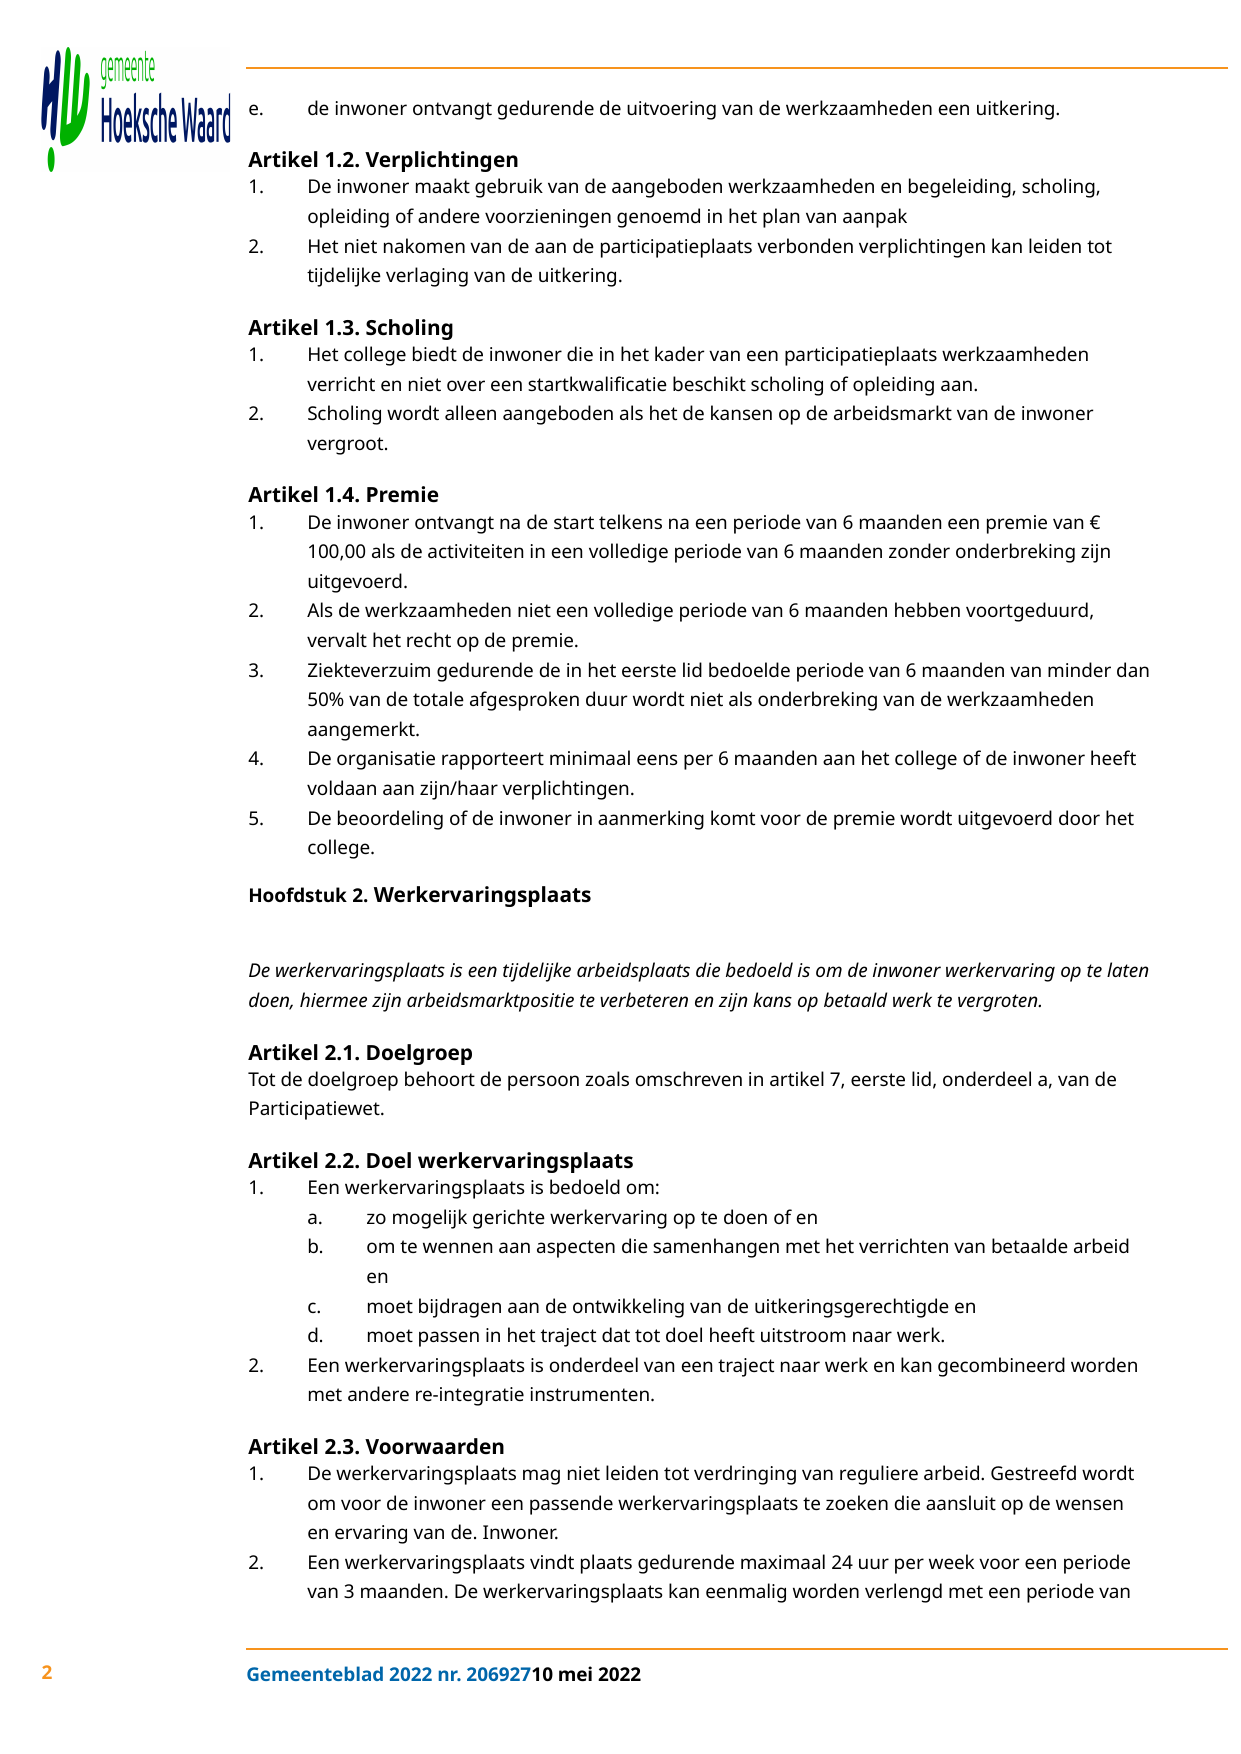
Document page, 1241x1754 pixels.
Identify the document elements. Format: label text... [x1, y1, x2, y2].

text Artikel 2.3. Voorwaarden [248, 1432, 1152, 1460]
list Het niet nakomen van de aan de participatieplaats verbonden verplichtingen kan leiden tot tijdelijke verlaging van de uitkering. [248, 233, 1152, 288]
text Artikel 1.4. Premie [248, 480, 1152, 509]
list Scholing wordt alleen aangeboden als het de kansen op de arbeidsmarkt van de inwoner vergroot. [248, 400, 1152, 456]
text Tot de doelgroep behoort de persoon zoals omschreven in artikel 7, eerste lid, onderdeel a, van de Participatiewet. [248, 1066, 1152, 1121]
text Artikel 1.3. Scholing [248, 313, 1152, 341]
list de inwoner ontvangt gedurende de uitvoering van de werkzaamheden een uitkering. [248, 95, 1152, 121]
list De beoordeling of de inwoner in aanmerking komt voor de premie wordt uitgevoerd door het college. [248, 805, 1152, 860]
list Een werkervaringsplaats vindt plaats gedurende maximaal 24 uur per week voor een periode van 3 maanden. De werkervaringsplaats kan eenmalig worden verlengd met een periode van [248, 1549, 1152, 1604]
list De inwoner maakt gebruik van de aangeboden werkzaamheden en begeleiding, scholing, opleiding of andere voorzieningen genoemd in het plan van aanpak [248, 174, 1152, 229]
list moet passen in het traject dat tot doel heeft uitstroom naar werk. [307, 1322, 1152, 1348]
text De werkervaringsplaats is een tijdelijke arbeidsplaats die bedoeld is om de inwoner werkervaring op te laten doen, hiermee zijn arbeidsmarktpositie te verbeteren en zijn kans op betaald werk te vergroten. [248, 958, 1152, 1013]
list Als de werkzaamheden niet een volledige periode van 6 maanden hebben voortgeduurd, vervalt het recht op de premie. [248, 598, 1152, 653]
list Ziekteverzuim gedurende de in het eerste lid bedoelde periode van 6 maanden van minder dan 50% van de totale afgesproken duur wordt niet als onderbreking van de werkzaamheden aangemerkt. [248, 657, 1152, 742]
list om te wennen aan aspecten die samenhangen met het verrichten van betaalde arbeid en [307, 1234, 1152, 1289]
list Een werkervaringsplaats is onderdeel van een traject naar werk en kan gecombineerd worden met andere re-integratie instrumenten. [248, 1352, 1152, 1407]
text Artikel 2.1. Doelgroep [248, 1038, 1152, 1066]
list De inwoner ontvangt na de start telkens na een periode van 6 maanden een premie van € 100,00 als de activiteiten in een volledige periode van 6 maanden zonder onderbreking zijn uitgevoerd. [248, 509, 1152, 594]
list moet bijdragen aan de ontwikkeling van de uitkeringsgerechtigde en [307, 1293, 1152, 1318]
list Een werkervaringsplaats is bedoeld om: [248, 1174, 1152, 1200]
list De werkervaringsplaats mag niet leiden tot verdringing van reguliere arbeid. Gestreefd wordt om voor de inwoner een passende werkervaringsplaats te zoeken die aansluit op de wensen en ervaring van de. Inwoner. [248, 1460, 1152, 1545]
text Artikel 2.2. Doel werkervaringsplaats [248, 1146, 1152, 1174]
list Het college biedt de inwoner die in het kader van een participatieplaats werkzaamheden verricht en niet over een startkwalificatie beschikt scholing of opleiding aan. [248, 341, 1152, 397]
picture [41, 47, 231, 172]
text Hoofdstuk 2. Werkervaringsplaats [248, 880, 1152, 908]
text Artikel 1.2. Verplichtingen [248, 145, 1152, 174]
list zo mogelijk gerichte werkervaring op te doen of en [307, 1204, 1152, 1230]
list De organisatie rapporteert minimaal eens per 6 maanden aan het college of de inwoner heeft voldaan aan zijn/haar verplichtingen. [248, 746, 1152, 801]
